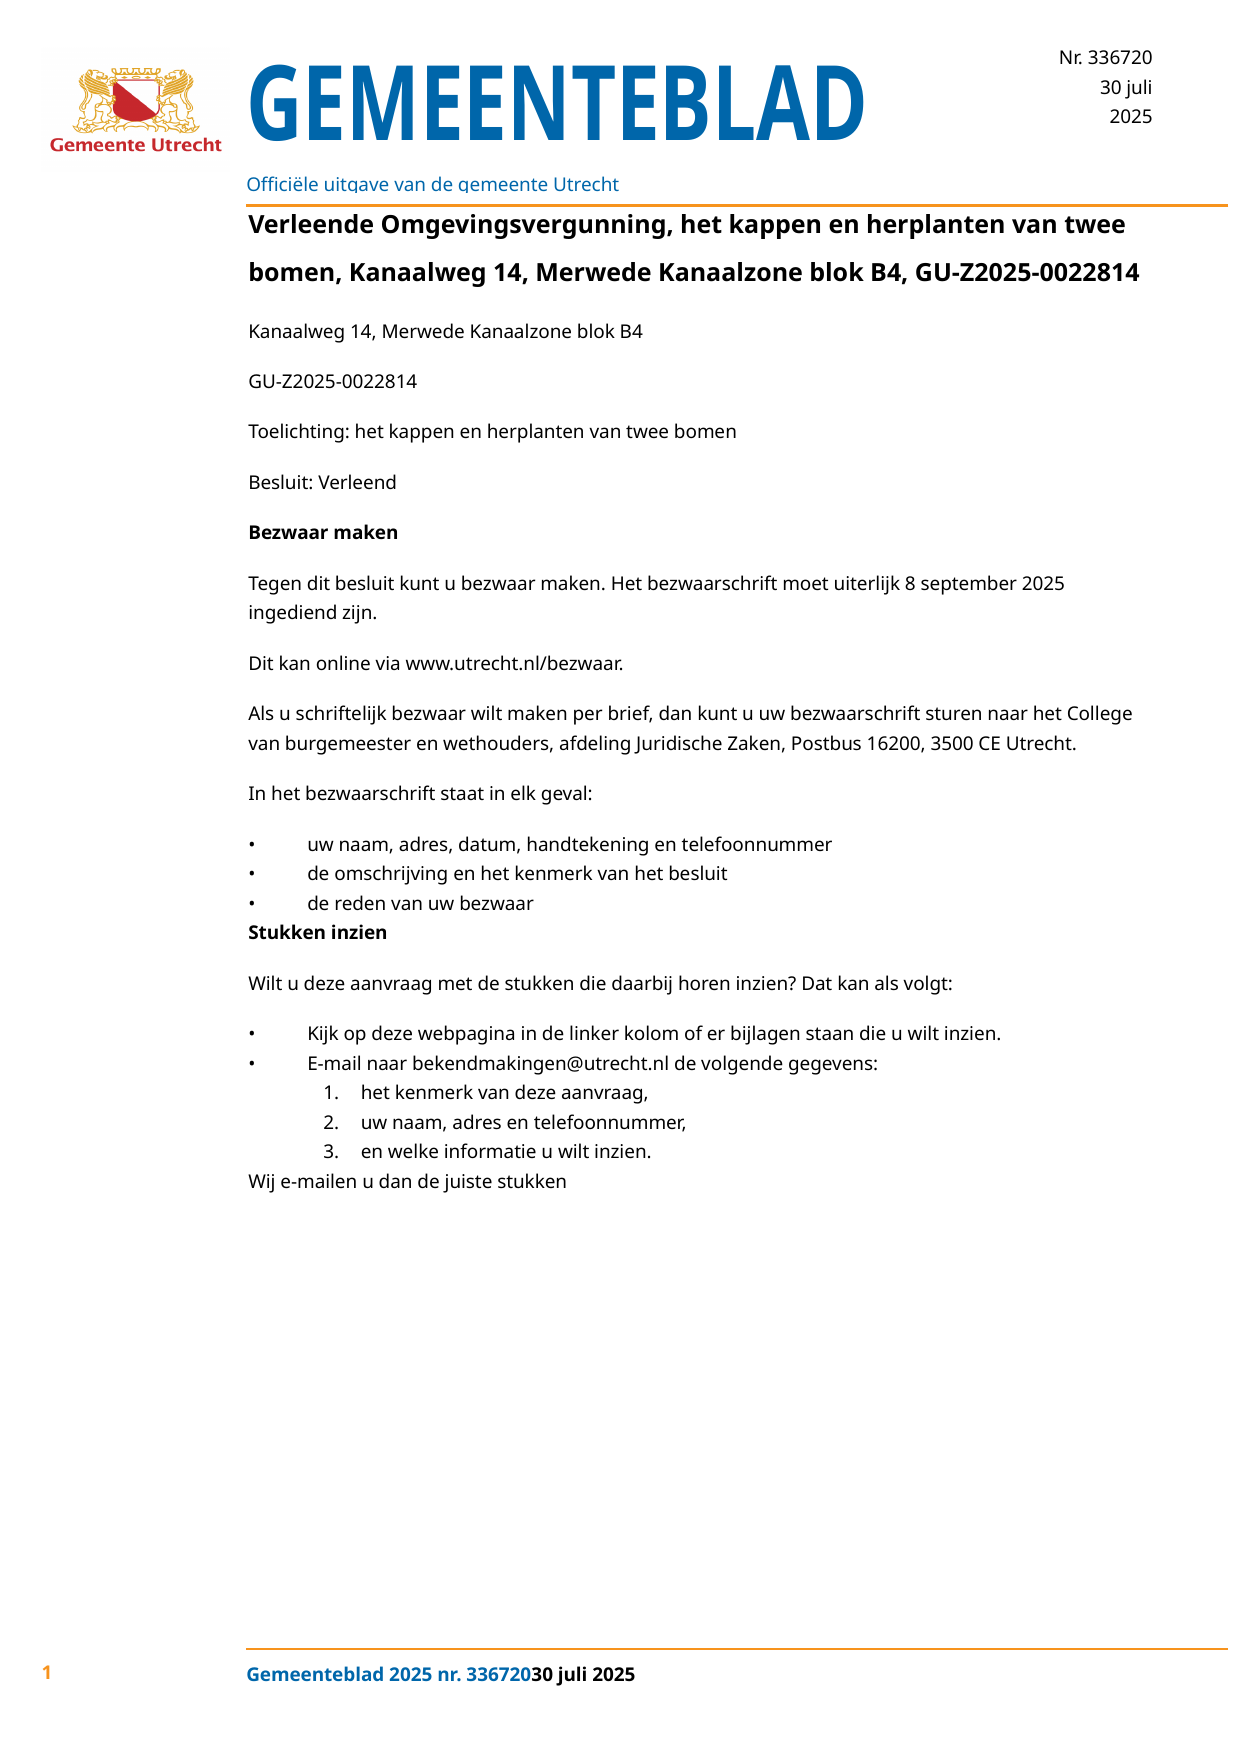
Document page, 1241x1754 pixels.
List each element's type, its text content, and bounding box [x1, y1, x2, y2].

list en welke informatie u wilt inzien. [323, 1139, 1152, 1164]
text Bezwaar maken [248, 519, 1152, 545]
text Stukken inzien [248, 919, 1152, 945]
list Kijk op deze webpagina in de linker kolom of er bijlagen staan die u wilt inzien. [248, 1020, 1152, 1046]
picture [41, 47, 231, 172]
list het kenmerk van deze aanvraag, [323, 1079, 1152, 1105]
text Tegen dit besluit kunt u bezwaar maken. Het bezwaarschrift moet uiterlijk 8 september 2025 ingediend zijn. [248, 570, 1152, 625]
list de omschrijving en het kenmerk van het besluit [248, 860, 1152, 886]
list uw naam, adres, datum, handtekening en telefoonnummer [248, 831, 1152, 857]
text Toelichting: het kappen en herplanten van twee bomen [248, 419, 1152, 444]
list E-mail naar bekendmakingen@utrecht.nl de volgende gegevens: [248, 1050, 1152, 1076]
text Als u schriftelijk bezwaar wilt maken per brief, dan kunt u uw bezwaarschrift sturen naar het College van burgemeester en wethouders, afdeling Juridische Zaken, Postbus 16200, 3500 CE Utrecht. [248, 700, 1152, 756]
list uw naam, adres en telefoonnummer, [323, 1109, 1152, 1135]
text Besluit: Verleend [248, 469, 1152, 495]
list de reden van uw bezwaar [248, 890, 1152, 916]
text In het bezwaarschrift staat in elk geval: [248, 780, 1152, 806]
text Wilt u deze aanvraag met de stukken die daarbij horen inzien? Dat kan als volgt: [248, 970, 1152, 996]
text GU-Z2025-0022814 [248, 368, 1152, 394]
text Verleende Omgevingsvergunning, het kappen en herplanten van twee bomen, Kanaalweg 14, Merwede Kanaalzone blok B4, GU-Z2025-0022814 [248, 207, 1152, 288]
text Kanaalweg 14, Merwede Kanaalzone blok B4 [248, 318, 1152, 344]
text Dit kan online via www.utrecht.nl/bezwaar. [248, 650, 1152, 676]
text Wij e-mailen u dan de juiste stukken [248, 1168, 1152, 1194]
